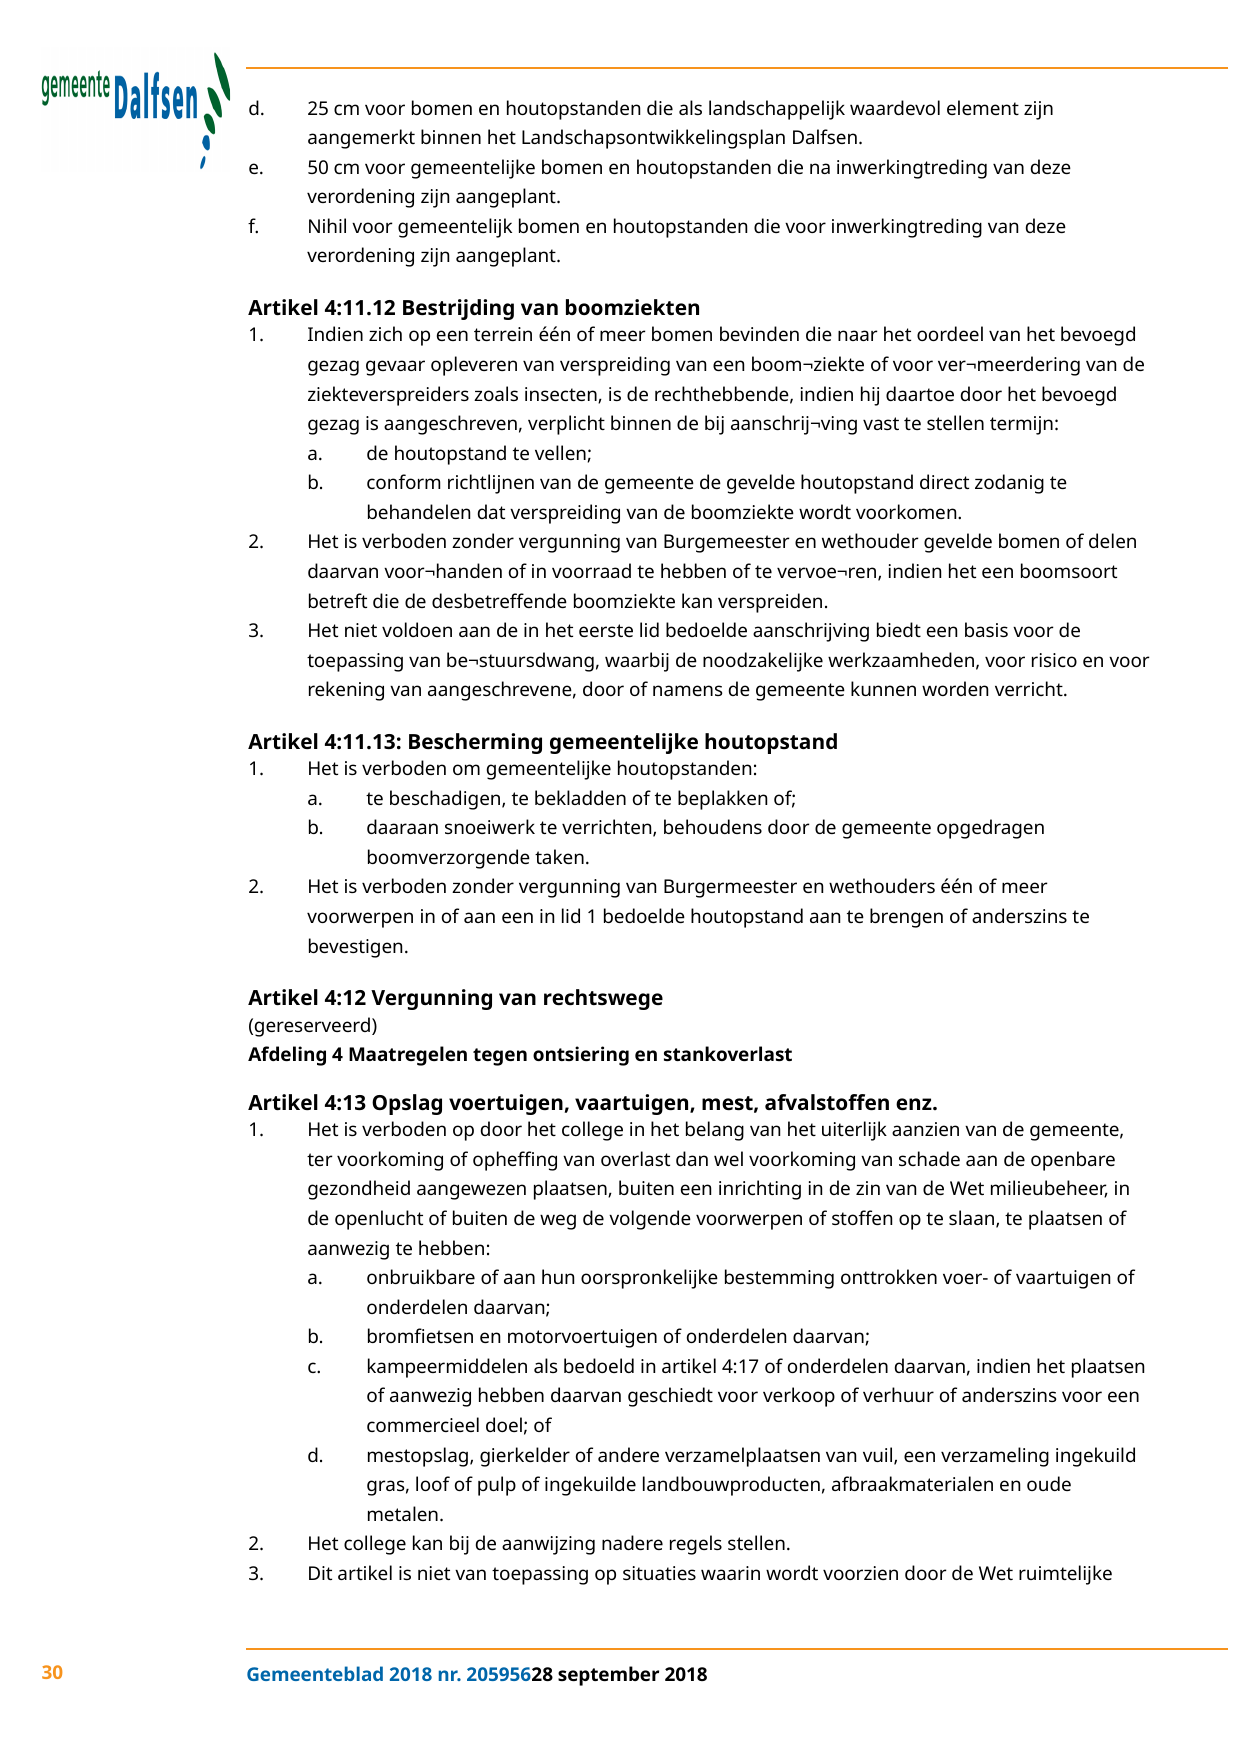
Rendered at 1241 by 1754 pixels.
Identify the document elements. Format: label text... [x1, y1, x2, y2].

list 25 cm voor bomen en houtopstanden die als landschappelijk waardevol element zijn aangemerkt binnen het Landschapsontwikkelingsplan Dalfsen. [248, 95, 1152, 150]
text Artikel 4:13 Opslag voertuigen, vaartuigen, mest, afvalstoffen enz. [248, 1088, 1152, 1116]
list Het niet voldoen aan de in het eerste lid bedoelde aanschrijving biedt een basis voor de toepassing van be¬stuursdwang, waarbij de noodzakelijke werkzaamheden, voor risico en voor rekening van aangeschrevene, door of namens de gemeente kunnen worden verricht. [248, 617, 1152, 702]
text Artikel 4:11.12 Bestrijding van boomziekten [248, 293, 1152, 322]
list mestopslag, gierkelder of andere verzamelplaatsen van vuil, een verzameling ingekuild gras, loof of pulp of ingekuilde landbouwproducten, afbraakmaterialen en oude metalen. [307, 1442, 1152, 1527]
list 50 cm voor gemeentelijke bomen en houtopstanden die na inwerkingtreding van deze verordening zijn aangeplant. [248, 154, 1152, 209]
list de houtopstand te vellen; [307, 440, 1152, 466]
list te beschadigen, te bekladden of te beplakken of; [307, 785, 1152, 811]
list Het is verboden om gemeentelijke houtopstanden: [248, 755, 1152, 781]
list bromfietsen en motorvoertuigen of onderdelen daarvan; [307, 1323, 1152, 1349]
list kampeermiddelen als bedoeld in artikel 4:17 of onderdelen daarvan, indien het plaatsen of aanwezig hebben daarvan geschiedt voor verkoop of verhuur of anderszins voor een commercieel doel; of [307, 1353, 1152, 1438]
picture [41, 47, 231, 172]
list conform richtlijnen van de gemeente de gevelde houtopstand direct zodanig te behandelen dat verspreiding van de boomziekte wordt voorkomen. [307, 469, 1152, 525]
list Het is verboden zonder vergunning van Burgermeester en wethouders één of meer voorwerpen in of aan een in lid 1 bedoelde houtopstand aan te brengen of anderszins te bevestigen. [248, 874, 1152, 959]
list onbruikbare of aan hun oorspronkelijke bestemming onttrokken voer- of vaartuigen of onderdelen daarvan; [307, 1264, 1152, 1319]
text Afdeling 4 Maatregelen tegen ontsiering en stankoverlast [248, 1041, 1152, 1067]
text (gereserveerd) [248, 1012, 1152, 1037]
list Het is verboden op door het college in het belang van het uiterlijk aanzien van de gemeente, ter voorkoming of opheffing van overlast dan wel voorkoming van schade aan de openbare gezondheid aangewezen plaatsen, buiten een inrichting in de zin van de Wet milieubeheer, in de openlucht of buiten de weg de volgende voorwerpen of stoffen op te slaan, te plaatsen of aanwezig te hebben: [248, 1116, 1152, 1260]
text Artikel 4:11.13: Bescherming gemeentelijke houtopstand [248, 727, 1152, 755]
list Indien zich op een terrein één of meer bomen bevinden die naar het oordeel van het bevoegd gezag gevaar opleveren van verspreiding van een boom¬ziekte of voor ver¬meerdering van de ziekteverspreiders zoals insecten, is de rechthebbende, indien hij daartoe door het bevoegd gezag is aangeschreven, verplicht binnen de bij aanschrij¬ving vast te stellen termijn: [248, 322, 1152, 436]
list Nihil voor gemeentelijk bomen en houtopstanden die voor inwerkingtreding van deze verordening zijn aangeplant. [248, 213, 1152, 268]
list Dit artikel is niet van toepassing op situaties waarin wordt voorzien door de Wet ruimtelijke [248, 1560, 1152, 1586]
text Artikel 4:12 Vergunning van rechtswege [248, 983, 1152, 1012]
list daaraan snoeiwerk te verrichten, behoudens door de gemeente opgedragen boomverzorgende taken. [307, 814, 1152, 870]
list Het is verboden zonder vergunning van Burgemeester en wethouder gevelde bomen of delen daarvan voor¬handen of in voorraad te hebben of te vervoe¬ren, indien het een boomsoort betreft die de desbetreffende boomziekte kan verspreiden. [248, 529, 1152, 613]
list Het college kan bij de aanwijzing nadere regels stellen. [248, 1531, 1152, 1556]
